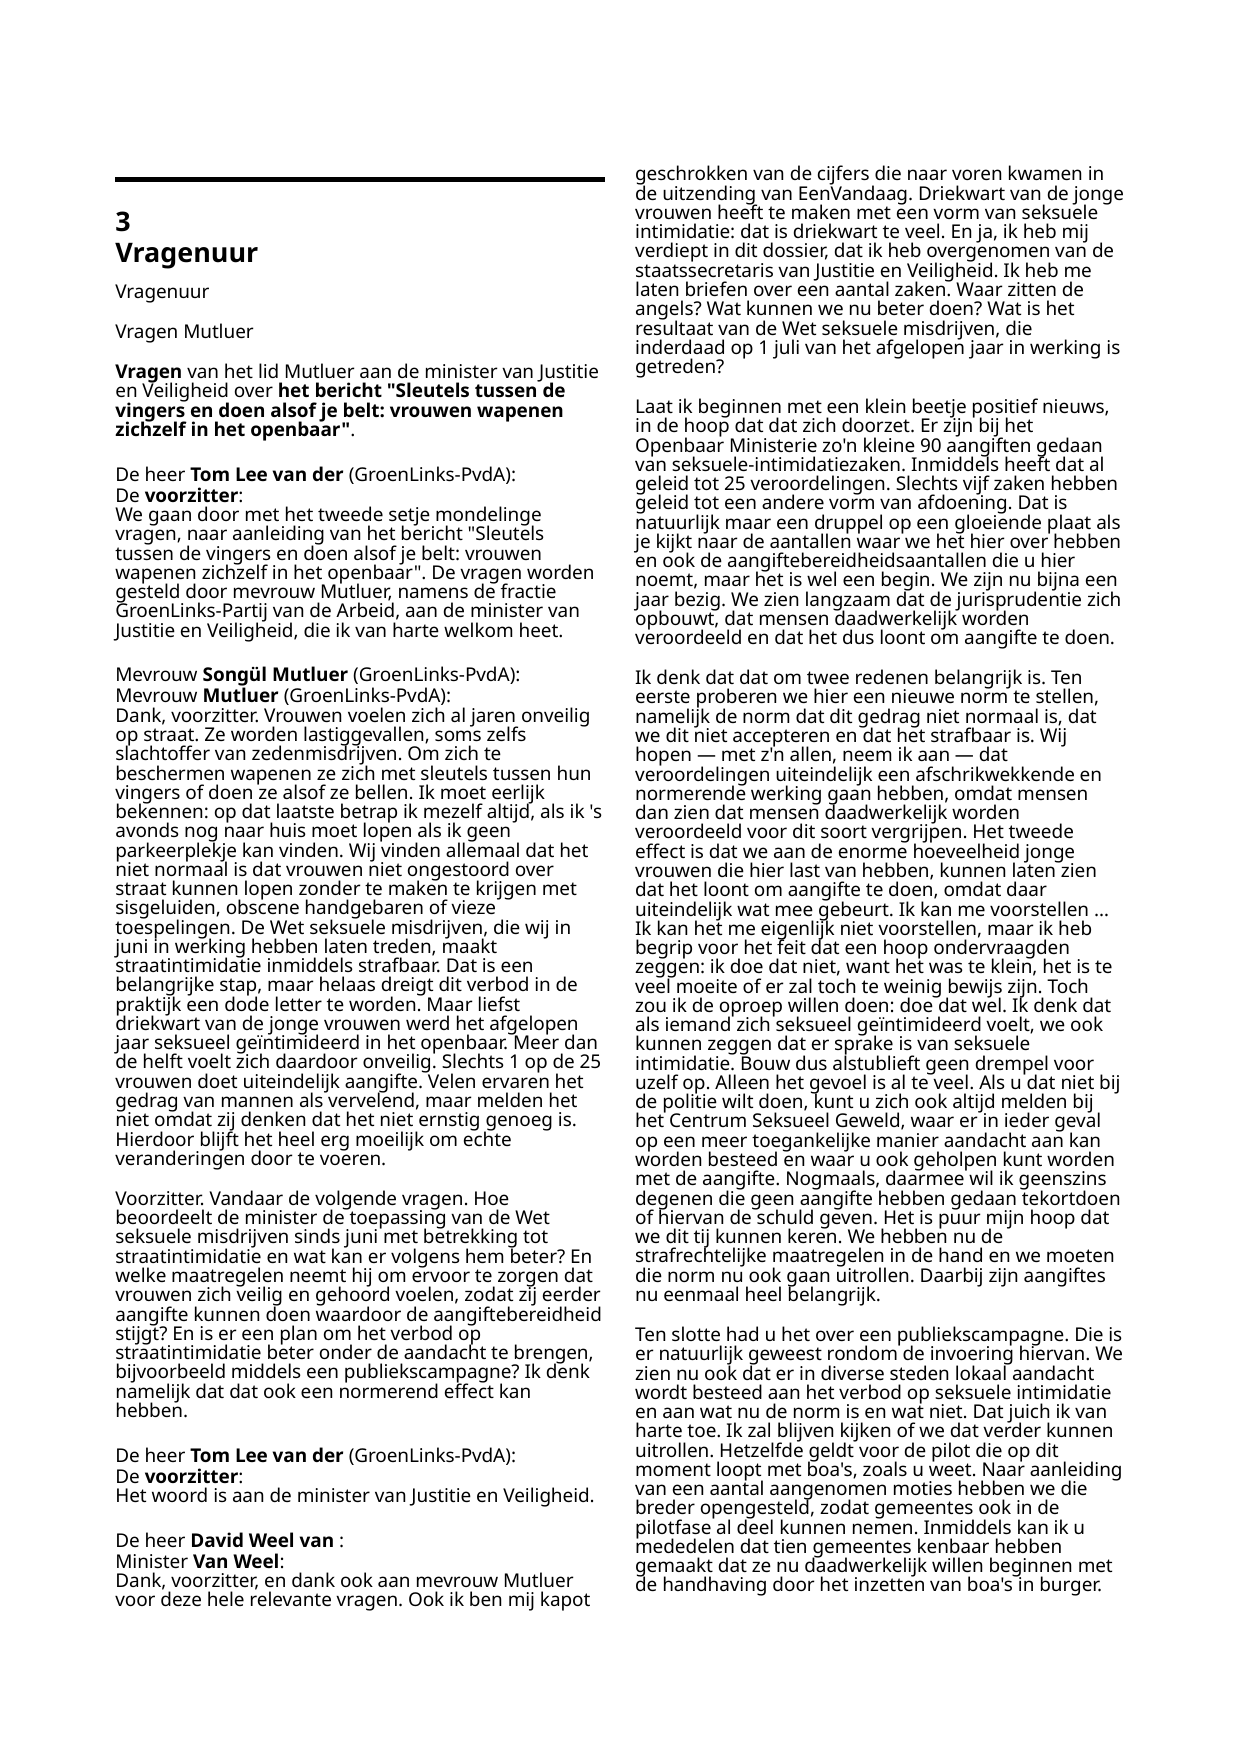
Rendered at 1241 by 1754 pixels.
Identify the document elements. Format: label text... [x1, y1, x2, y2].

text De heer Tom Lee van der (GroenLinks-PvdA): [115, 461, 605, 487]
text De voorzitter: [115, 1468, 605, 1487]
text Ik denk dat dat om twee redenen belangrijk is. Ten eerste proberen we hier een nieuwe norm te stellen, namelijk de norm dat dit gedrag niet normaal is, dat we dit niet accepteren en dat het strafbaar is. Wij hopen — met z'n allen, neem ik aan — dat veroordelingen uiteindelijk een afschrikwekkende en normerende werking gaan hebben, omdat mensen dan zien dat mensen daadwerkelijk worden veroordeeld voor dit soort vergrijpen. Het tweede effect is dat we aan de enorme hoeveelheid jonge vrouwen die hier last van hebben, kunnen laten zien dat het loont om aangifte te doen, omdat daar uiteindelijk wat mee gebeurt. Ik kan me voorstellen … Ik kan het me eigenlijk niet voorstellen, maar ik heb begrip voor het feit dat een hoop ondervraagden zeggen: ik doe dat niet, want het was te klein, het is te veel moeite of er zal toch te weinig bewijs zijn. Toch zou ik de oproep willen doen: doe dat wel. Ik denk dat als iemand zich seksueel geïntimideerd voelt, we ook kunnen zeggen dat er sprake is van seksuele intimidatie. Bouw dus alstublieft geen drempel voor uzelf op. Alleen het gevoel is al te veel. Als u dat niet bij de politie wilt doen, kunt u zich ook altijd melden bij het Centrum Seksueel Geweld, waar er in ieder geval op een meer toegankelijke manier aandacht aan kan worden besteed en waar u ook geholpen kunt worden met de aangifte. Nogmaals, daarmee wil ik geenszins degenen die geen aangifte hebben gedaan tekortdoen of hiervan de schuld geven. Het is puur mijn hoop dat we dit tij kunnen keren. We hebben nu de strafrechtelijke maatregelen in de hand en we moeten die norm nu ook gaan uitrollen. Daarbij zijn aangiftes nu eenmaal heel belangrijk. [635, 669, 1125, 1305]
text De heer David Weel van : [115, 1527, 605, 1553]
text Vragenuur [115, 239, 605, 283]
text We gaan door met het tweede setje mondelinge vragen, naar aanleiding van het bericht "Sleutels tussen de vingers en doen alsof je belt: vrouwen wapenen zichzelf in het openbaar". De vragen worden gesteld door mevrouw Mutluer, namens de fractie GroenLinks-Partij van de Arbeid, aan de minister van Justitie en Veiligheid, die ik van harte welkom heet. [115, 506, 605, 641]
text De voorzitter: [115, 487, 605, 506]
text Dank, voorzitter. Vrouwen voelen zich al jaren onveilig op straat. Ze worden lastiggevallen, soms zelfs slachtoffer van zedenmisdrijven. Om zich te beschermen wapenen ze zich met sleutels tussen hun vingers of doen ze alsof ze bellen. Ik moet eerlijk bekennen: op dat laatste betrap ik mezelf altijd, als ik 's avonds nog naar huis moet lopen als ik geen parkeerplekje kan vinden. Wij vinden allemaal dat het niet normaal is dat vrouwen niet ongestoord over straat kunnen lopen zonder te maken te krijgen met sisgeluiden, obscene handgebaren of vieze toespelingen. De Wet seksuele misdrijven, die wij in juni in werking hebben laten treden, maakt straatintimidatie inmiddels strafbaar. Dat is een belangrijke stap, maar helaas dreigt dit verbod in de praktijk een dode letter te worden. Maar liefst driekwart van de jonge vrouwen werd het afgelopen jaar seksueel geïntimideerd in het openbaar. Meer dan de helft voelt zich daardoor onveilig. Slechts 1 op de 25 vrouwen doet uiteindelijk aangifte. Velen ervaren het gedrag van mannen als vervelend, maar melden het niet omdat zij denken dat het niet ernstig genoeg is. Hierdoor blijft het heel erg moeilijk om echte veranderingen door te voeren. [115, 707, 605, 1169]
text Het woord is aan de minister van Justitie en Veiligheid. [115, 1487, 605, 1506]
text Dank, voorzitter, en dank ook aan mevrouw Mutluer voor deze hele relevante vragen. Ook ik ben mij kapot [115, 1572, 605, 1611]
text geschrokken van de cijfers die naar voren kwamen in de uitzending van EenVandaag. Driekwart van de jonge vrouwen heeft te maken met een vorm van seksuele intimidatie: dat is driekwart te veel. En ja, ik heb mij verdiept in dit dossier, dat ik heb overgenomen van de staatssecretaris van Justitie en Veiligheid. Ik heb me laten briefen over een aantal zaken. Waar zitten de angels? Wat kunnen we nu beter doen? Wat is het resultaat van de Wet seksuele misdrijven, die inderdaad op 1 juli van het afgelopen jaar in werking is getreden? [635, 165, 1125, 377]
text Mevrouw Mutluer (GroenLinks-PvdA): [115, 687, 605, 707]
text Mevrouw Songül Mutluer (GroenLinks-PvdA): [115, 662, 605, 687]
text 3 [115, 203, 605, 239]
text Vragen van het lid Mutluer aan de minister van Justitie en Veiligheid over het bericht "Sleutels tussen de vingers en doen alsof je belt: vrouwen wapenen zichzelf in het openbaar". [115, 363, 605, 440]
text Ten slotte had u het over een publiekscampagne. Die is er natuurlijk geweest rondom de invoering hiervan. We zien nu ook dat er in diverse steden lokaal aandacht wordt besteed aan het verbod op seksuele intimidatie en aan wat nu de norm is en wat niet. Dat juich ik van harte toe. Ik zal blijven kijken of we dat verder kunnen uitrollen. Hetzelfde geldt voor de pilot die op dit moment loopt met boa's, zoals u weet. Naar aanleiding van een aantal aangenomen moties hebben we die breder opengesteld, zodat gemeentes ook in de pilotfase al deel kunnen nemen. Inmiddels kan ik u mededelen dat tien gemeentes kenbaar hebben gemaakt dat ze nu daadwerkelijk willen beginnen met de handhaving door het inzetten van boa's in burger. [635, 1326, 1125, 1596]
text Vragen Mutluer [115, 323, 605, 342]
text Voorzitter. Vandaar de volgende vragen. Hoe beoordeelt de minister de toepassing van de Wet seksuele misdrijven sinds juni met betrekking tot straatintimidatie en wat kan er volgens hem beter? En welke maatregelen neemt hij om ervoor te zorgen dat vrouwen zich veilig en gehoord voelen, zodat zij eerder aangifte kunnen doen waardoor de aangiftebereidheid stijgt? En is er een plan om het verbod op straatintimidatie beter onder de aandacht te brengen, bijvoorbeeld middels een publiekscampagne? Ik denk namelijk dat dat ook een normerend effect kan hebben. [115, 1190, 605, 1421]
text Minister Van Weel: [115, 1553, 605, 1572]
text Vragenuur [115, 283, 605, 302]
text Laat ik beginnen met een klein beetje positief nieuws, in de hoop dat dat zich doorzet. Er zijn bij het Openbaar Ministerie zo'n kleine 90 aangiften gedaan van seksuele-intimidatiezaken. Inmiddels heeft dat al geleid tot 25 veroordelingen. Slechts vijf zaken hebben geleid tot een andere vorm van afdoening. Dat is natuurlijk maar een druppel op een gloeiende plaat als je kijkt naar de aantallen waar we het hier over hebben en ook de aangiftebereidheidsaantallen die u hier noemt, maar het is wel een begin. We zijn nu bijna een jaar bezig. We zien langzaam dat de jurisprudentie zich opbouwt, dat mensen daadwerkelijk worden veroordeeld en dat het dus loont om aangifte te doen. [635, 398, 1125, 648]
text De heer Tom Lee van der (GroenLinks-PvdA): [115, 1442, 605, 1468]
